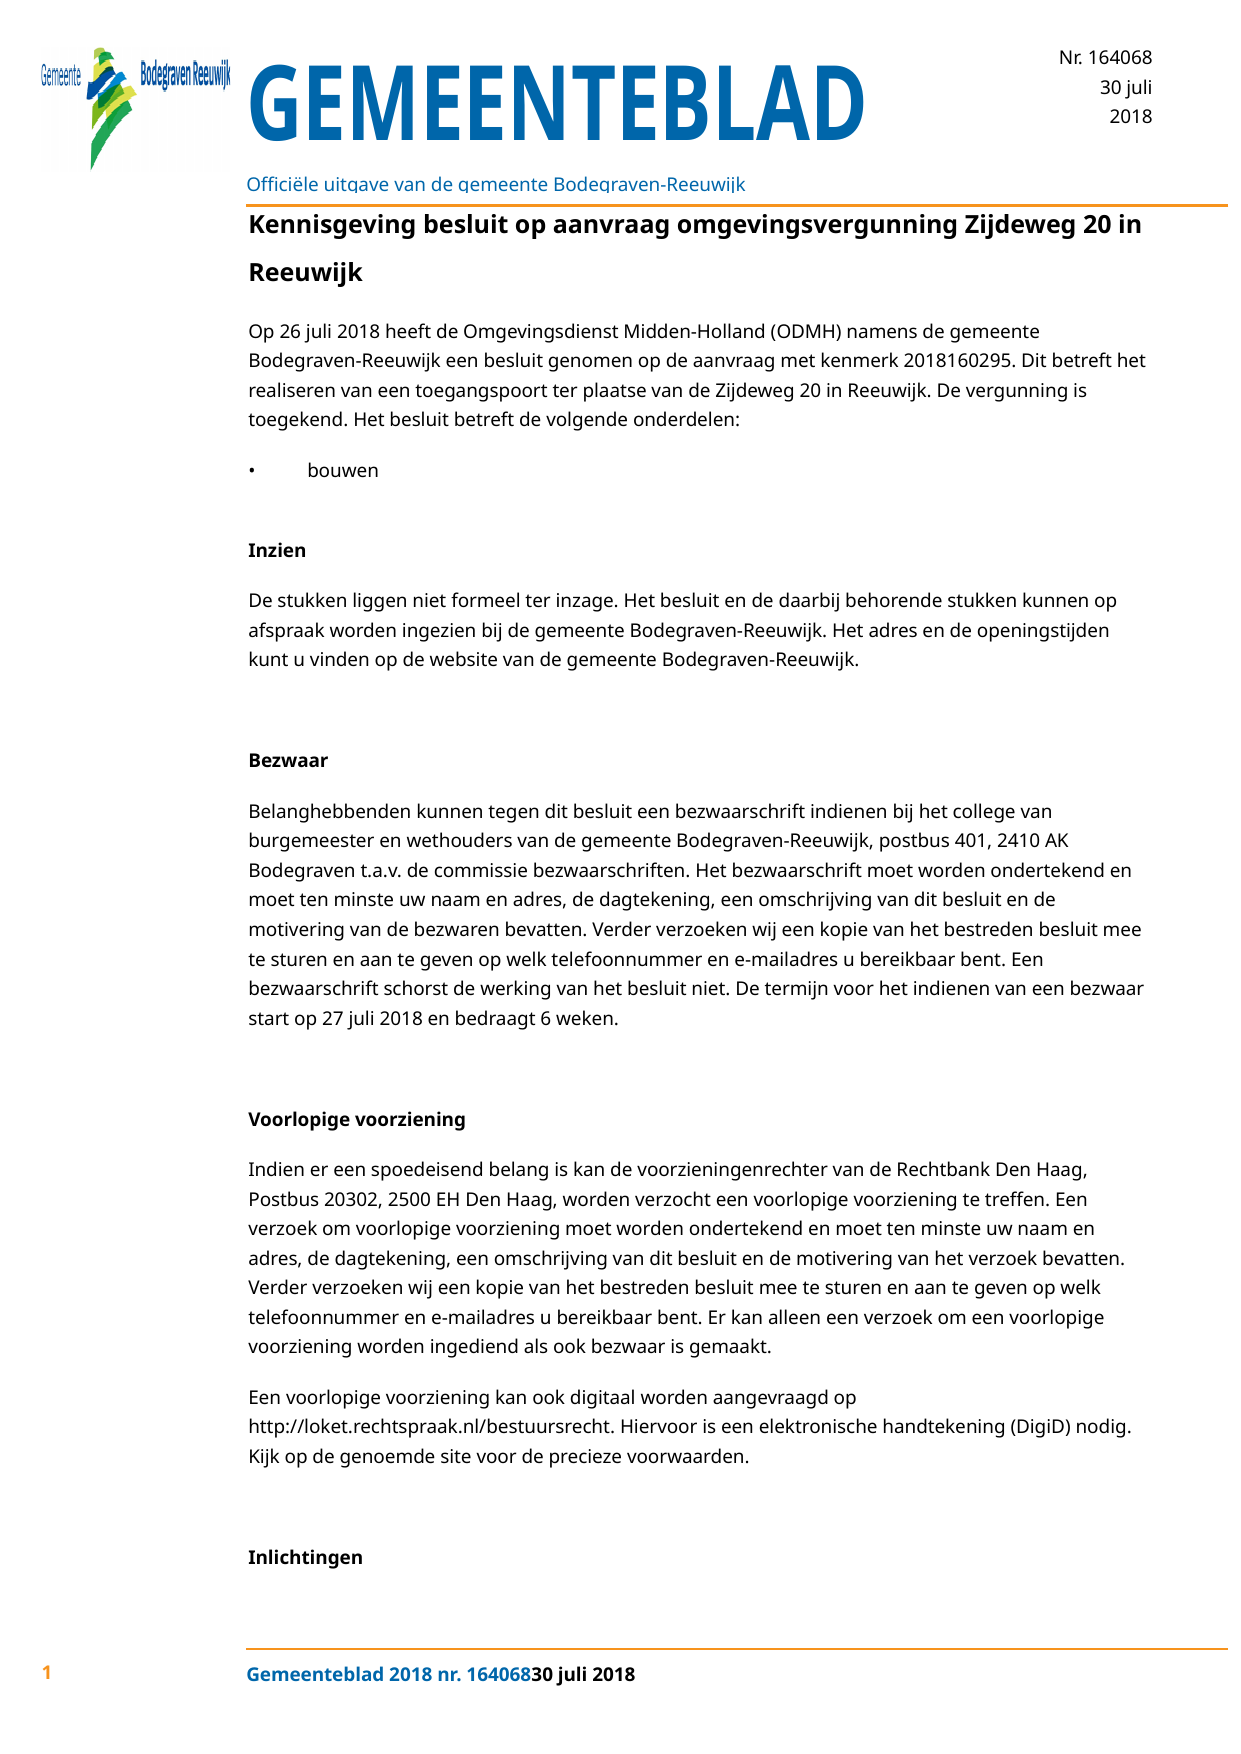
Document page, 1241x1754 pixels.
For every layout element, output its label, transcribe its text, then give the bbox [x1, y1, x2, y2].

text Inlichtingen [248, 1544, 1152, 1570]
text Voorlopige voorziening [248, 1106, 1152, 1132]
text Indien er een spoedeisend belang is kan de voorzieningenrechter van de Rechtbank Den Haag, Postbus 20302, 2500 EH Den Haag, worden verzocht een voorlopige voorziening te treffen. Een verzoek om voorlopige voorziening moet worden ondertekend en moet ten minste uw naam en adres, de dagtekening, een omschrijving van dit besluit en de motivering van het verzoek bevatten. Verder verzoeken wij een kopie van het bestreden besluit mee te sturen en aan te geven op welk telefoonnummer en e-mailadres u bereikbaar bent. Er kan alleen een verzoek om een voorlopige voorziening worden ingediend als ook bezwaar is gemaakt. [248, 1156, 1152, 1359]
text Belanghebbenden kunnen tegen dit besluit een bezwaarschrift indienen bij het college van burgemeester en wethouders van de gemeente Bodegraven-Reeuwijk, postbus 401, 2410 AK Bodegraven t.a.v. de commissie bezwaarschriften. Het bezwaarschrift moet worden ondertekend en moet ten minste uw naam en adres, de dagtekening, een omschrijving van dit besluit en de motivering van de bezwaren bevatten. Verder verzoeken wij een kopie van het bestreden besluit mee te sturen en aan te geven op welk telefoonnummer en e-mailadres u bereikbaar bent. Een bezwaarschrift schorst de werking van het besluit niet. De termijn voor het indienen van een bezwaar start op 27 juli 2018 en bedraagt 6 weken. [248, 798, 1152, 1031]
text Inzien [248, 537, 1152, 563]
text Een voorlopige voorziening kan ook digitaal worden aangevraagd op http://loket.rechtspraak.nl/bestuursrecht. Hiervoor is een elektronische handtekening (DigiD) nodig. Kijk op de genoemde site voor de precieze voorwaarden. [248, 1384, 1152, 1469]
text Bezwaar [248, 747, 1152, 773]
text Kennisgeving besluit op aanvraag omgevingsvergunning Zijdeweg 20 in Reeuwijk [248, 207, 1152, 288]
list bouwen [248, 457, 1152, 483]
text Op 26 juli 2018 heeft de Omgevingsdienst Midden-Holland (ODMH) namens de gemeente Bodegraven-Reeuwijk een besluit genomen op de aanvraag met kenmerk 2018160295. Dit betreft het realiseren van een toegangspoort ter plaatse van de Zijdeweg 20 in Reeuwijk. De vergunning is toegekend. Het besluit betreft de volgende onderdelen: [248, 318, 1152, 432]
text De stukken liggen niet formeel ter inzage. Het besluit en de daarbij behorende stukken kunnen op afspraak worden ingezien bij de gemeente Bodegraven-Reeuwijk. Het adres en de openingstijden kunt u vinden op de website van de gemeente Bodegraven-Reeuwijk. [248, 587, 1152, 672]
picture [41, 47, 231, 172]
